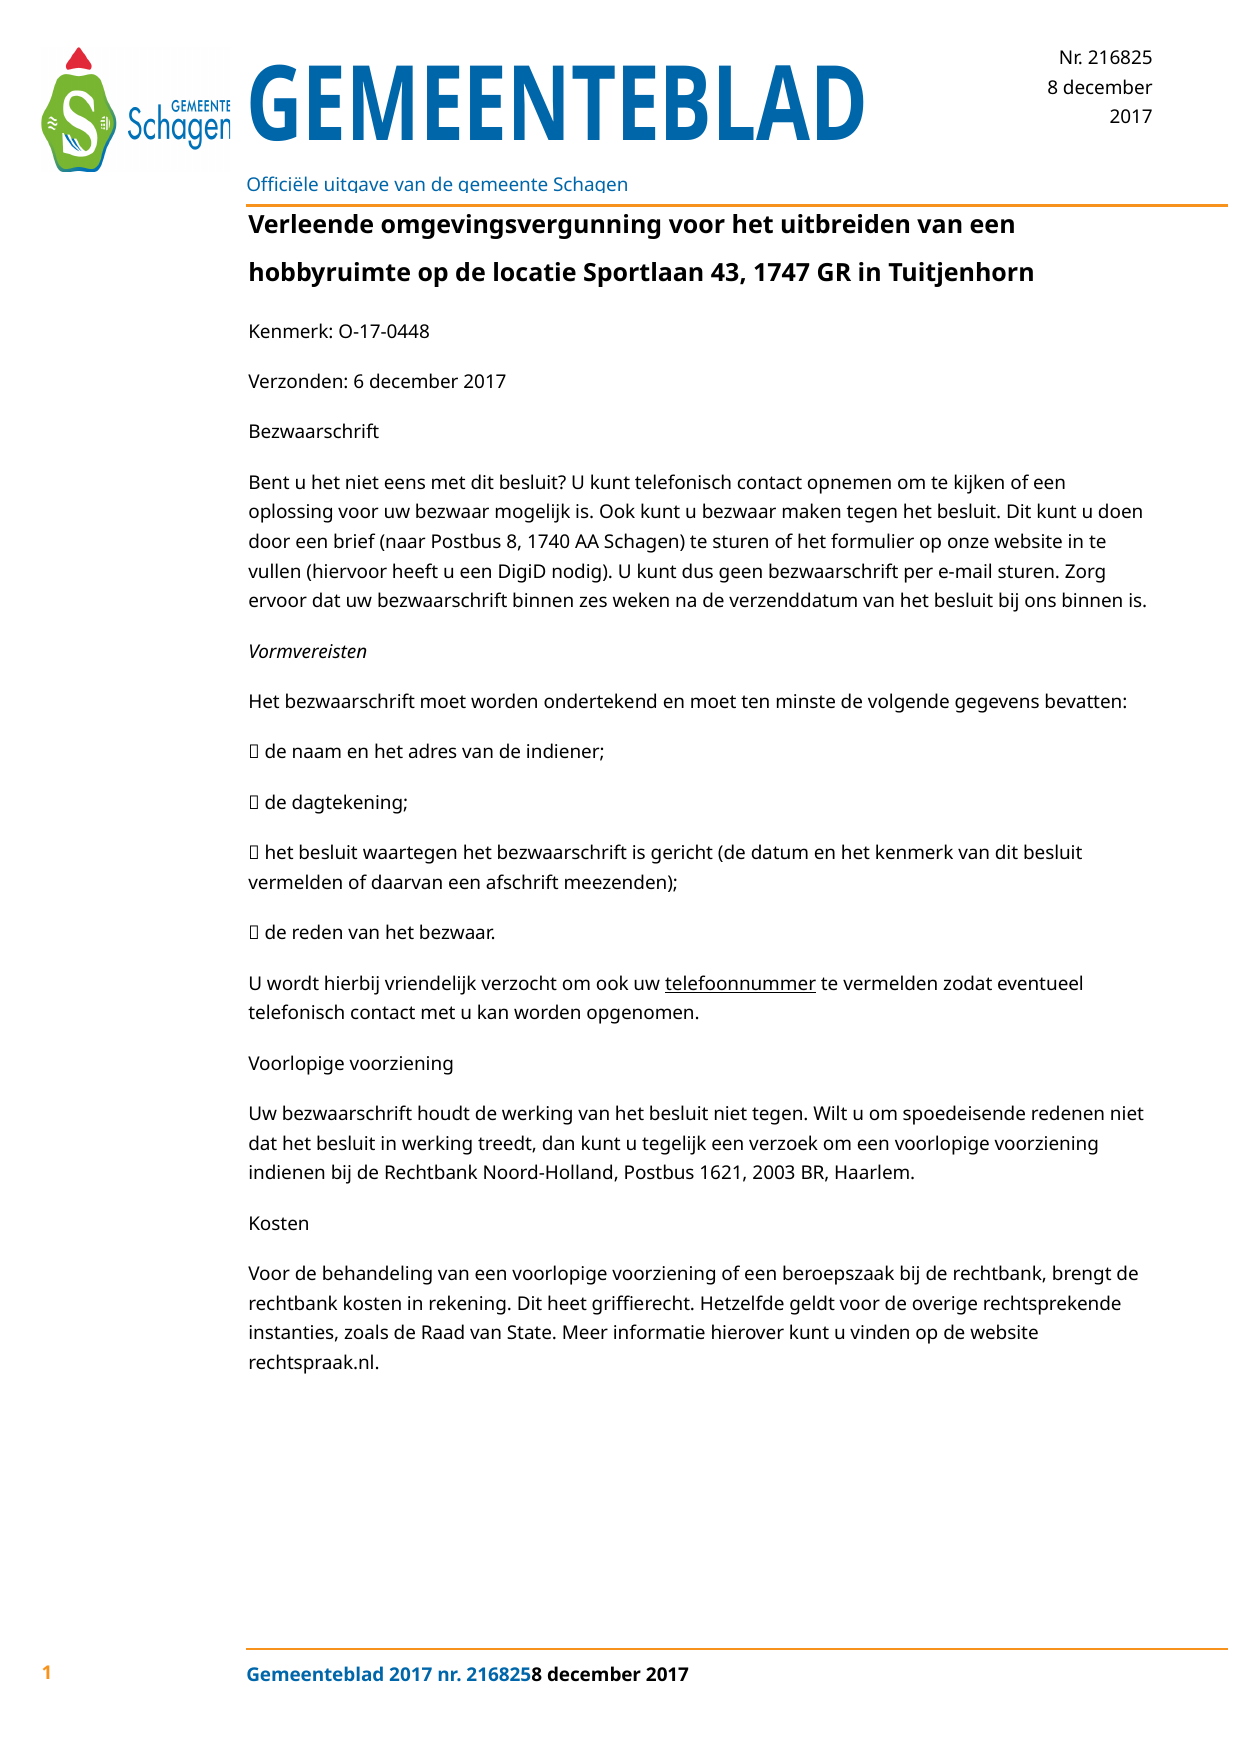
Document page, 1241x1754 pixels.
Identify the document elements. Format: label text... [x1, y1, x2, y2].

text U wordt hierbij vriendelijk verzocht om ook uw telefoonnummer te vermelden zodat eventueel telefonisch contact met u kan worden opgenomen. [248, 970, 1152, 1025]
text Het bezwaarschrift moet worden ondertekend en moet ten minste de volgende gegevens bevatten: [248, 688, 1152, 714]
text  de dagtekening; [248, 789, 1152, 815]
text Verzonden: 6 december 2017 [248, 368, 1152, 394]
text Voorlopige voorziening [248, 1050, 1152, 1076]
text Voor de behandeling van een voorlopige voorziening of een beroepszaak bij de rechtbank, brengt de rechtbank kosten in rekening. Dit heet griffierecht. Hetzelfde geldt voor de overige rechtsprekende instanties, zoals de Raad van State. Meer informatie hierover kunt u vinden op de website rechtspraak.nl. [248, 1260, 1152, 1375]
text Vormvereisten [248, 638, 1152, 664]
text  het besluit waartegen het bezwaarschrift is gericht (de datum en het kenmerk van dit besluit vermelden of daarvan een afschrift meezenden); [248, 839, 1152, 895]
picture [41, 47, 231, 172]
text Uw bezwaarschrift houdt de werking van het besluit niet tegen. Wilt u om spoedeisende redenen niet dat het besluit in werking treedt, dan kunt u tegelijk een verzoek om een voorlopige voorziening indienen bij de Rechtbank Noord-Holland, Postbus 1621, 2003 BR, Haarlem. [248, 1100, 1152, 1185]
text Bezwaarschrift [248, 419, 1152, 444]
text Bent u het niet eens met dit besluit? U kunt telefonisch contact opnemen om te kijken of een oplossing voor uw bezwaar mogelijk is. Ook kunt u bezwaar maken tegen het besluit. Dit kunt u doen door een brief (naar Postbus 8, 1740 AA Schagen) te sturen of het formulier op onze website in te vullen (hiervoor heeft u een DigiD nodig). U kunt dus geen bezwaarschrift per e-mail sturen. Zorg ervoor dat uw bezwaarschrift binnen zes weken na de verzenddatum van het besluit bij ons binnen is. [248, 469, 1152, 613]
text  de naam en het adres van de indiener; [248, 739, 1152, 764]
text  de reden van het bezwaar. [248, 919, 1152, 945]
text Verleende omgevingsvergunning voor het uitbreiden van een hobbyruimte op de locatie Sportlaan 43, 1747 GR in Tuitjenhorn [248, 207, 1152, 288]
text Kenmerk: O-17-0448 [248, 318, 1152, 344]
text Kosten [248, 1210, 1152, 1236]
